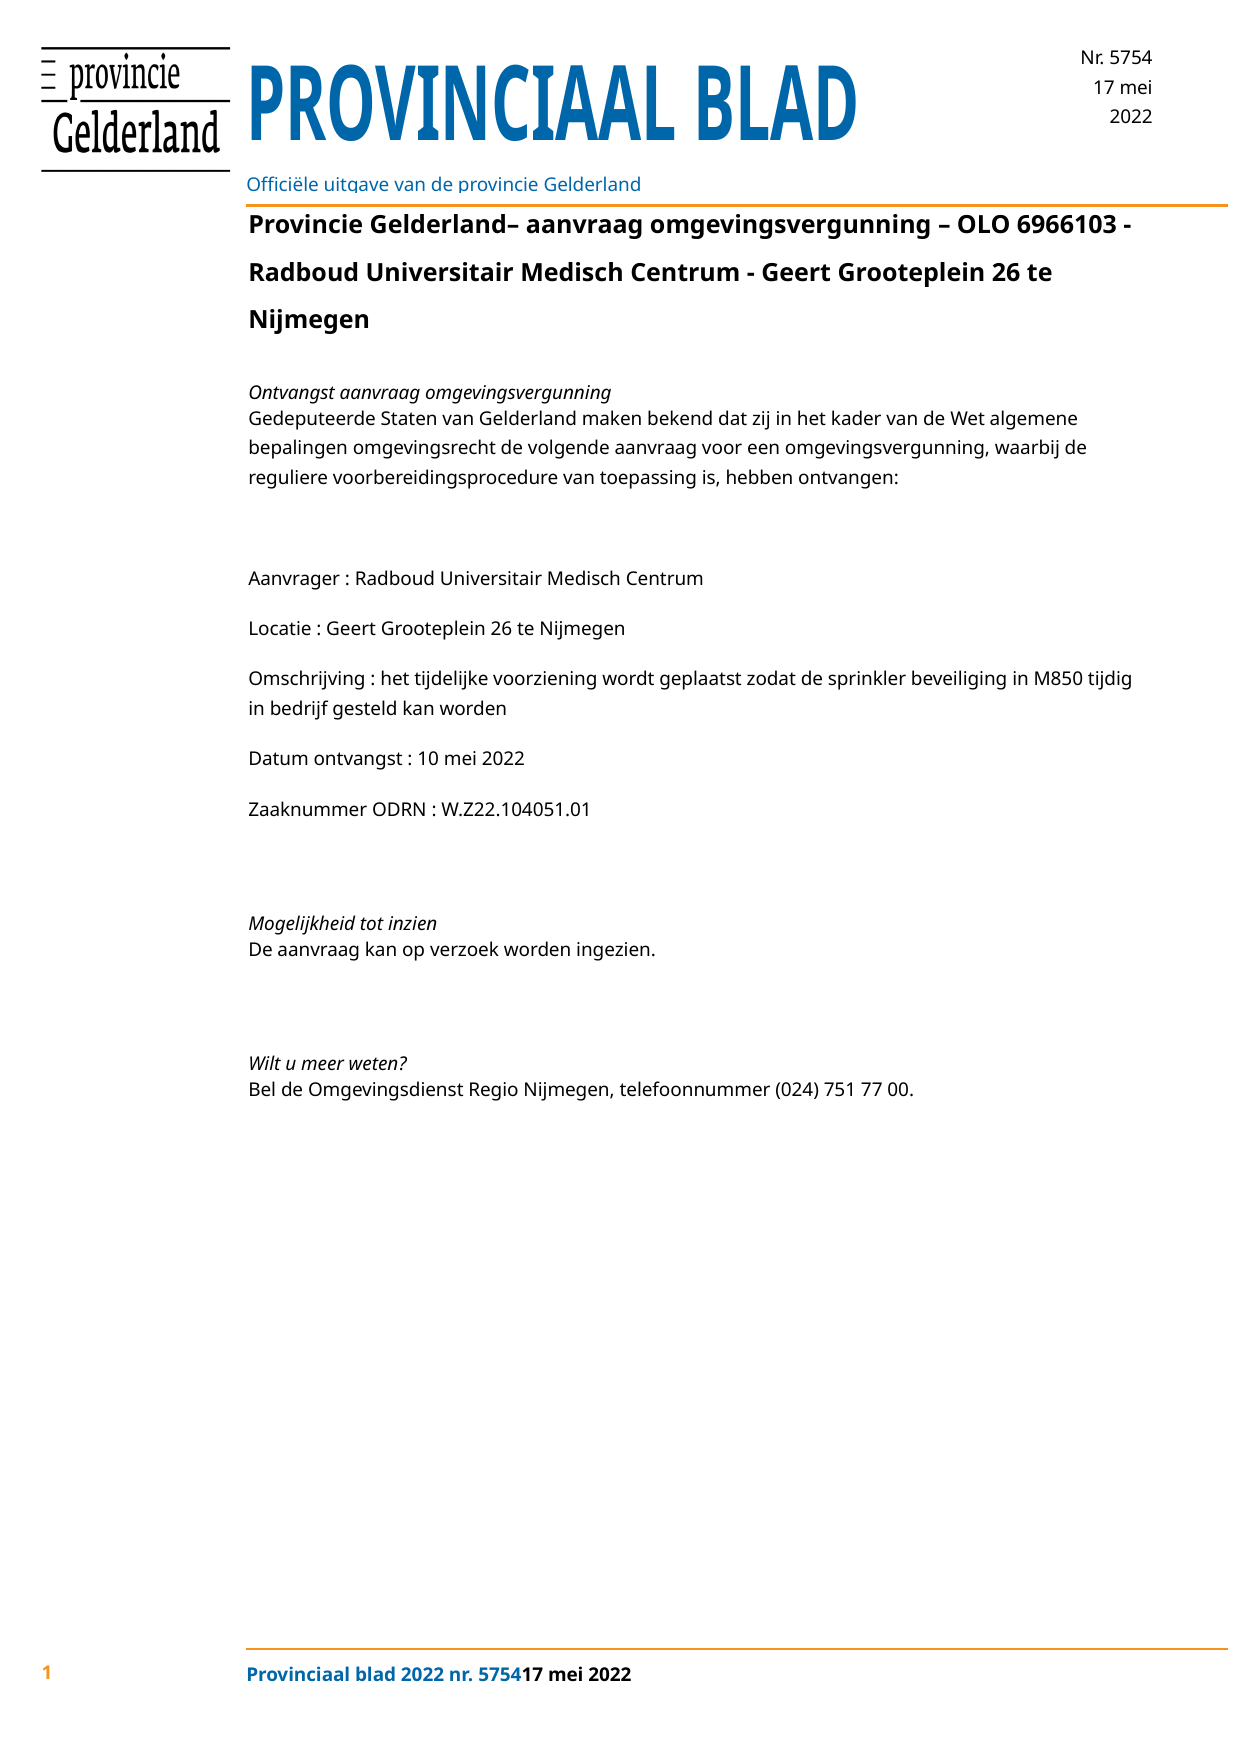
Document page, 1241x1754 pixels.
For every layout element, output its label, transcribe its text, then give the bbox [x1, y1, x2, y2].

text Locatie : Geert Grooteplein 26 te Nijmegen [248, 615, 1152, 641]
text Datum ontvangst : 10 mei 2022 [248, 746, 1152, 771]
text Ontvangst aanvraag omgevingsvergunning [248, 379, 1152, 405]
text Gedeputeerde Staten van Gelderland maken bekend dat zij in het kader van de Wet algemene bepalingen omgevingsrecht de volgende aanvraag voor een omgevingsvergunning, waarbij de reguliere voorbereidingsprocedure van toepassing is, hebben ontvangen: [248, 405, 1152, 490]
text Mogelijkheid tot inzien [248, 910, 1152, 936]
text Aanvrager : Radboud Universitair Medisch Centrum [248, 565, 1152, 591]
text Wilt u meer weten? [248, 1051, 1152, 1076]
text Omschrijving : het tijdelijke voorziening wordt geplaatst zodat de sprinkler beveiliging in M850 tijdig in bedrijf gesteld kan worden [248, 666, 1152, 721]
text De aanvraag kan op verzoek worden ingezien. [248, 936, 1152, 962]
picture [41, 47, 231, 172]
text Zaaknummer ODRN : W.Z22.104051.01 [248, 796, 1152, 822]
text Provincie Gelderland– aanvraag omgevingsvergunning – OLO 6966103 - Radboud Universitair Medisch Centrum - Geert Grooteplein 26 te Nijmegen [248, 207, 1152, 336]
text Bel de Omgevingsdienst Regio Nijmegen, telefoonnummer (024) 751 77 00. [248, 1076, 1152, 1102]
